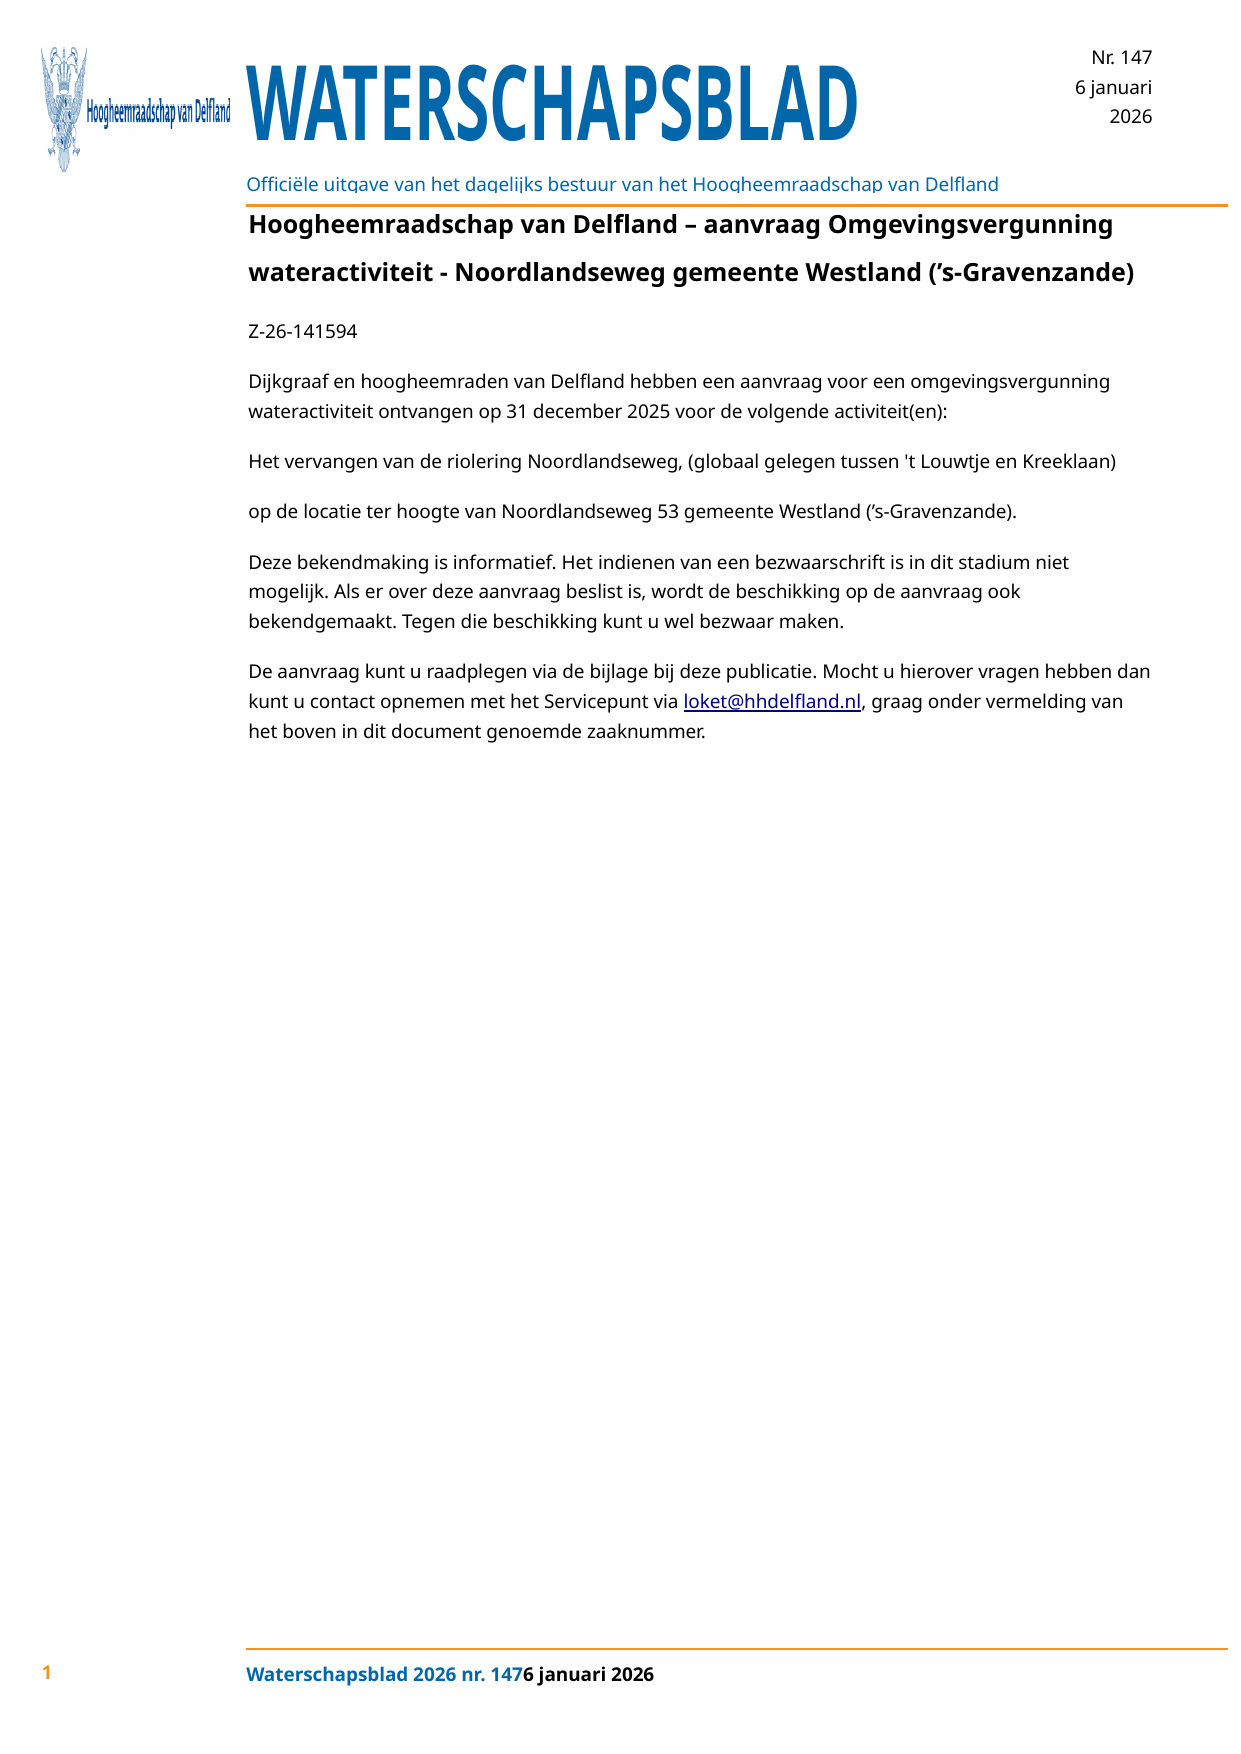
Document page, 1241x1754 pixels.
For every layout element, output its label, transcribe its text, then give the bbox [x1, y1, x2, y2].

text Deze bekendmaking is informatief. Het indienen van een bezwaarschrift is in dit stadium niet mogelijk. Als er over deze aanvraag beslist is, wordt de beschikking op de aanvraag ook bekendgemaakt. Tegen die beschikking kunt u wel bezwaar maken. [248, 549, 1152, 634]
text Het vervangen van de riolering Noordlandseweg, (globaal gelegen tussen 't Louwtje en Kreeklaan) [248, 448, 1152, 474]
picture [41, 47, 231, 172]
text Z-26-141594 [248, 318, 1152, 344]
text De aanvraag kunt u raadplegen via de bijlage bij deze publicatie. Mocht u hierover vragen hebben dan kunt u contact opnemen met het Servicepunt via loket@hhdelfland.nl, graag onder vermelding van het boven in dit document genoemde zaaknummer. [248, 659, 1152, 744]
text Hoogheemraadschap van Delfland – aanvraag Omgevingsvergunning wateractiviteit - Noordlandseweg gemeente Westland (’s-Gravenzande) [248, 207, 1152, 288]
text Dijkgraaf en hoogheemraden van Delfland hebben een aanvraag voor een omgevingsvergunning wateractiviteit ontvangen op 31 december 2025 voor de volgende activiteit(en): [248, 368, 1152, 424]
text op de locatie ter hoogte van Noordlandseweg 53 gemeente Westland (’s-Gravenzande). [248, 499, 1152, 524]
